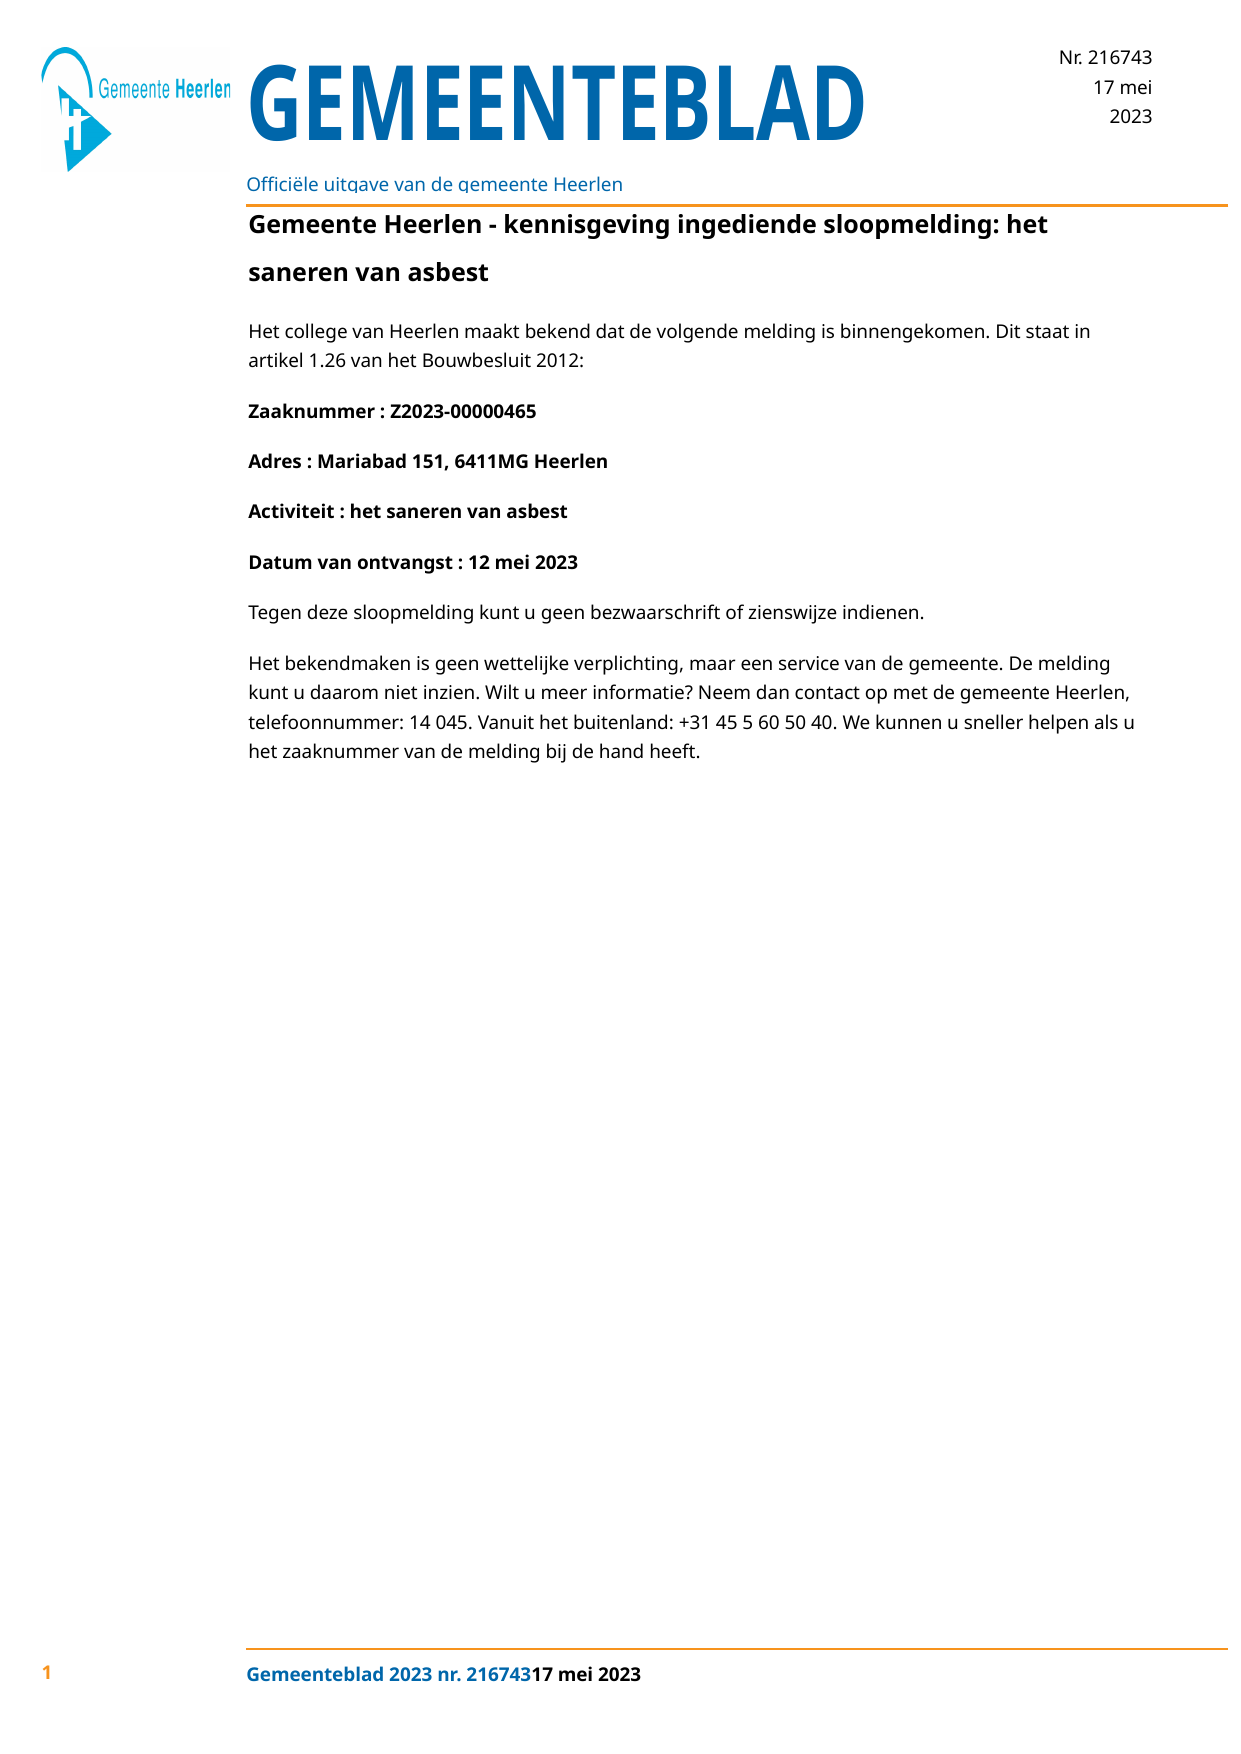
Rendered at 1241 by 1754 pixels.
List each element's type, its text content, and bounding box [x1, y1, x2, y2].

text Datum van ontvangst : 12 mei 2023 [248, 549, 1152, 575]
picture [41, 47, 59, 70]
text Zaaknummer : Z2023-00000465 [248, 398, 1152, 424]
text Tegen deze sloopmelding kunt u geen bezwaarschrift of zienswijze indienen. [248, 599, 1152, 625]
text Het bekendmaken is geen wettelijke verplichting, maar een service van de gemeente. De melding kunt u daarom niet inzien. Wilt u meer informatie? Neem dan contact op met de gemeente Heerlen, telefoonnummer: 14 045. Vanuit het buitenland: +31 45 5 60 50 40. We kunnen u sneller helpen als u het zaaknummer van de melding bij de hand heeft. [248, 650, 1152, 764]
text Adres : Mariabad 151, 6411MG Heerlen [248, 448, 1152, 474]
text Activiteit : het saneren van asbest [248, 499, 1152, 524]
picture [41, 47, 231, 172]
text Gemeente Heerlen - kennisgeving ingediende sloopmelding: het saneren van asbest [248, 207, 1152, 288]
text Het college van Heerlen maakt bekend dat de volgende melding is binnengekomen. Dit staat in artikel 1.26 van het Bouwbesluit 2012: [248, 318, 1152, 373]
